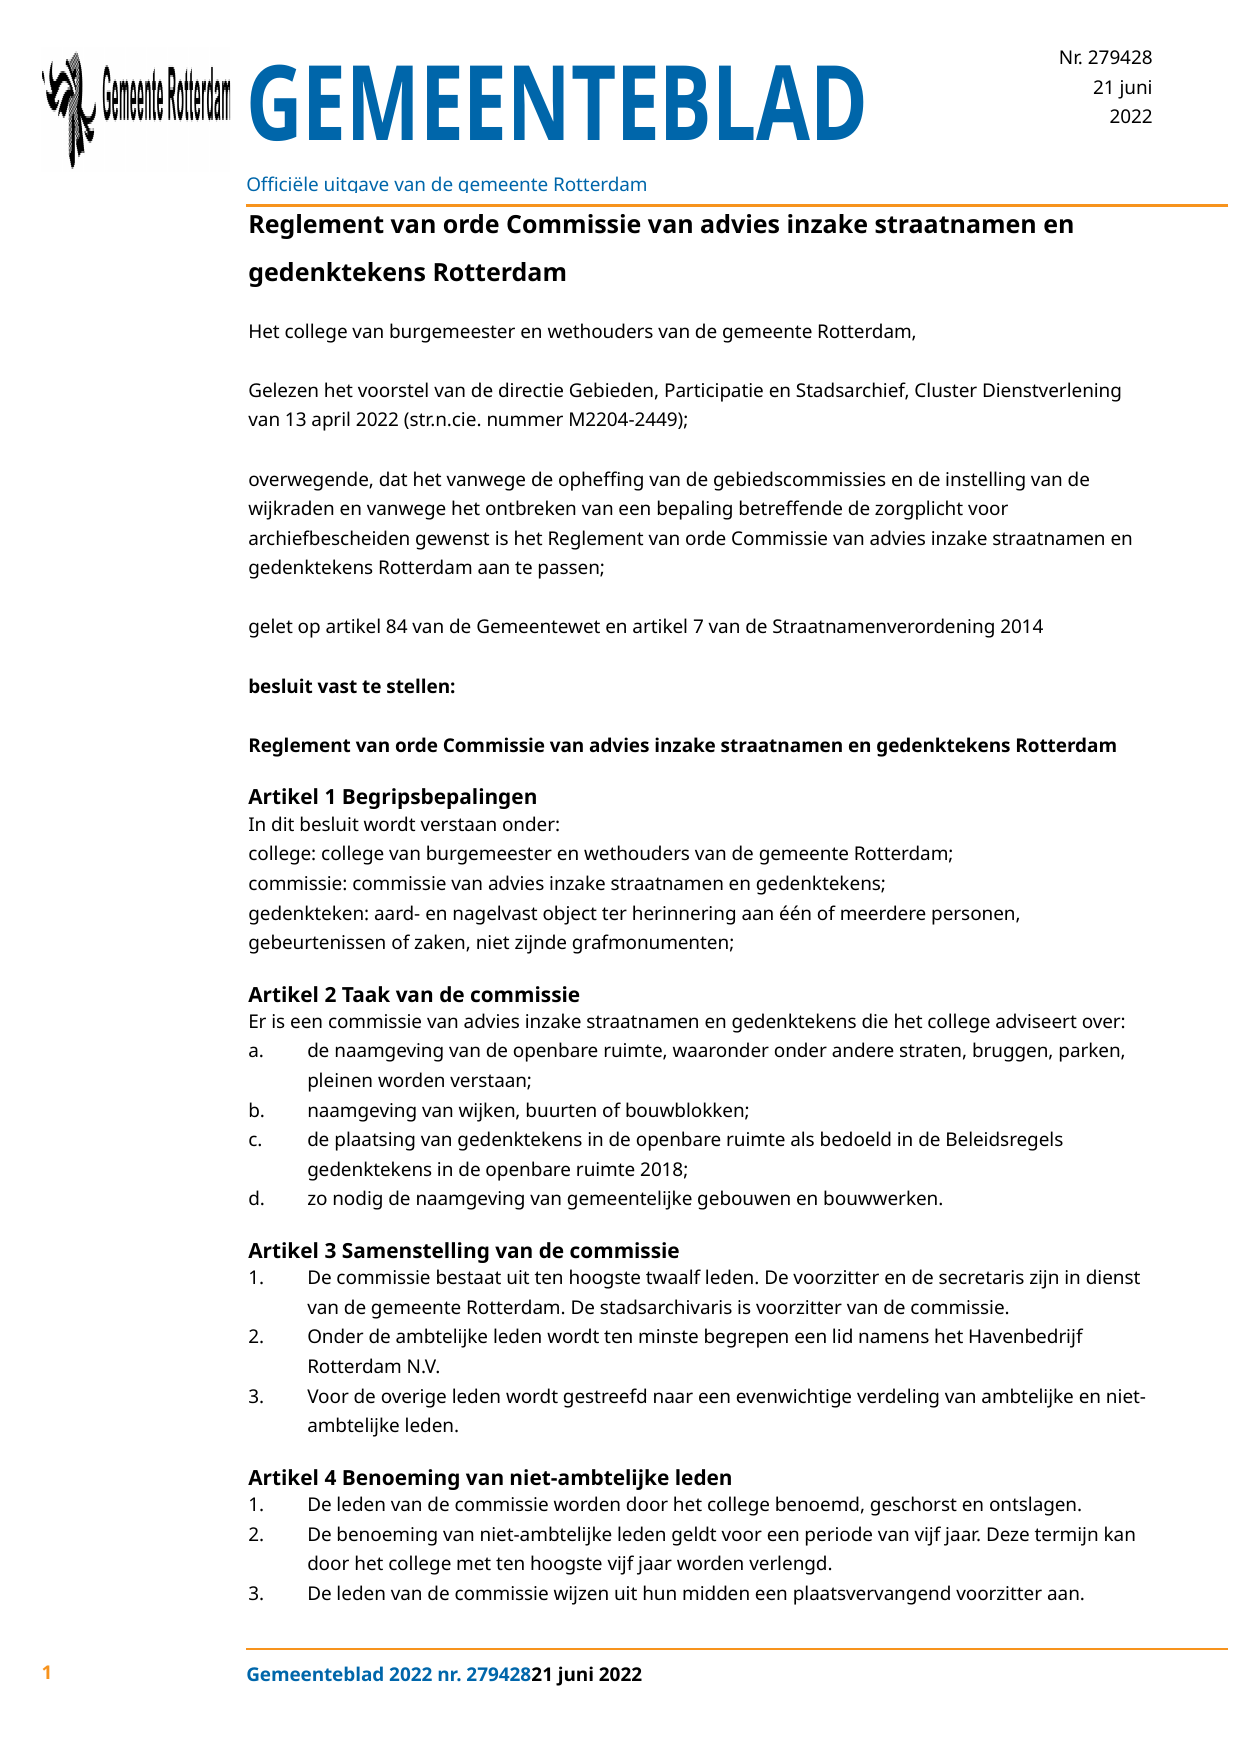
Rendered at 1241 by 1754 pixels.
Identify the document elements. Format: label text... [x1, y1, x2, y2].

list De leden van de commissie wijzen uit hun midden een plaatsvervangend voorzitter aan. [248, 1580, 1152, 1606]
text besluit vast te stellen: [248, 673, 1152, 699]
text Artikel 2 Taak van de commissie [248, 980, 1152, 1008]
text Artikel 1 Begripsbepalingen [248, 782, 1152, 811]
text overwegende, dat het vanwege de opheffing van de gebiedscommissies en de instelling van de wijkraden en vanwege het ontbreken van een bepaling betreffende de zorgplicht voor archiefbescheiden gewenst is het Reglement van orde Commissie van advies inzake straatnamen en gedenktekens Rotterdam aan te passen; [248, 466, 1152, 580]
text commissie: commissie van advies inzake straatnamen en gedenktekens; [248, 870, 1152, 896]
list de naamgeving van de openbare ruimte, waaronder onder andere straten, bruggen, parken, pleinen worden verstaan; [248, 1038, 1152, 1093]
list zo nodig de naamgeving van gemeentelijke gebouwen en bouwwerken. [248, 1186, 1152, 1211]
text Het college van burgemeester en wethouders van de gemeente Rotterdam, [248, 318, 1152, 344]
picture [41, 47, 231, 172]
text In dit besluit wordt verstaan onder: [248, 811, 1152, 837]
text gelet op artikel 84 van de Gemeentewet en artikel 7 van de Straatnamenverordening 2014 [248, 614, 1152, 639]
list De benoeming van niet-ambtelijke leden geldt voor een periode van vijf jaar. Deze termijn kan door het college met ten hoogste vijf jaar worden verlengd. [248, 1521, 1152, 1576]
list de plaatsing van gedenktekens in de openbare ruimte als bedoeld in de Beleidsregels gedenktekens in de openbare ruimte 2018; [248, 1126, 1152, 1182]
list naamgeving van wijken, buurten of bouwblokken; [248, 1097, 1152, 1123]
text Artikel 3 Samenstelling van de commissie [248, 1236, 1152, 1264]
list De leden van de commissie worden door het college benoemd, geschorst en ontslagen. [248, 1491, 1152, 1517]
list De commissie bestaat uit ten hoogste twaalf leden. De voorzitter en de secretaris zijn in dienst van de gemeente Rotterdam. De stadsarchivaris is voorzitter van de commissie. [248, 1264, 1152, 1320]
list Voor de overige leden wordt gestreefd naar een evenwichtige verdeling van ambtelijke en niet-ambtelijke leden. [248, 1383, 1152, 1438]
text gedenkteken: aard- en nagelvast object ter herinnering aan één of meerdere personen, gebeurtenissen of zaken, niet zijnde grafmonumenten; [248, 900, 1152, 955]
text Gelezen het voorstel van de directie Gebieden, Participatie en Stadsarchief, Cluster Dienstverlening van 13 april 2022 (str.n.cie. nummer M2204-2449); [248, 377, 1152, 432]
text Er is een commissie van advies inzake straatnamen en gedenktekens die het college adviseert over: [248, 1008, 1152, 1034]
text Reglement van orde Commissie van advies inzake straatnamen en gedenktekens Rotterdam [248, 732, 1152, 758]
text Reglement van orde Commissie van advies inzake straatnamen en gedenktekens Rotterdam [248, 207, 1152, 288]
text college: college van burgemeester en wethouders van de gemeente Rotterdam; [248, 841, 1152, 866]
list Onder de ambtelijke leden wordt ten minste begrepen een lid namens het Havenbedrijf Rotterdam N.V. [248, 1324, 1152, 1379]
text Artikel 4 Benoeming van niet-ambtelijke leden [248, 1463, 1152, 1491]
